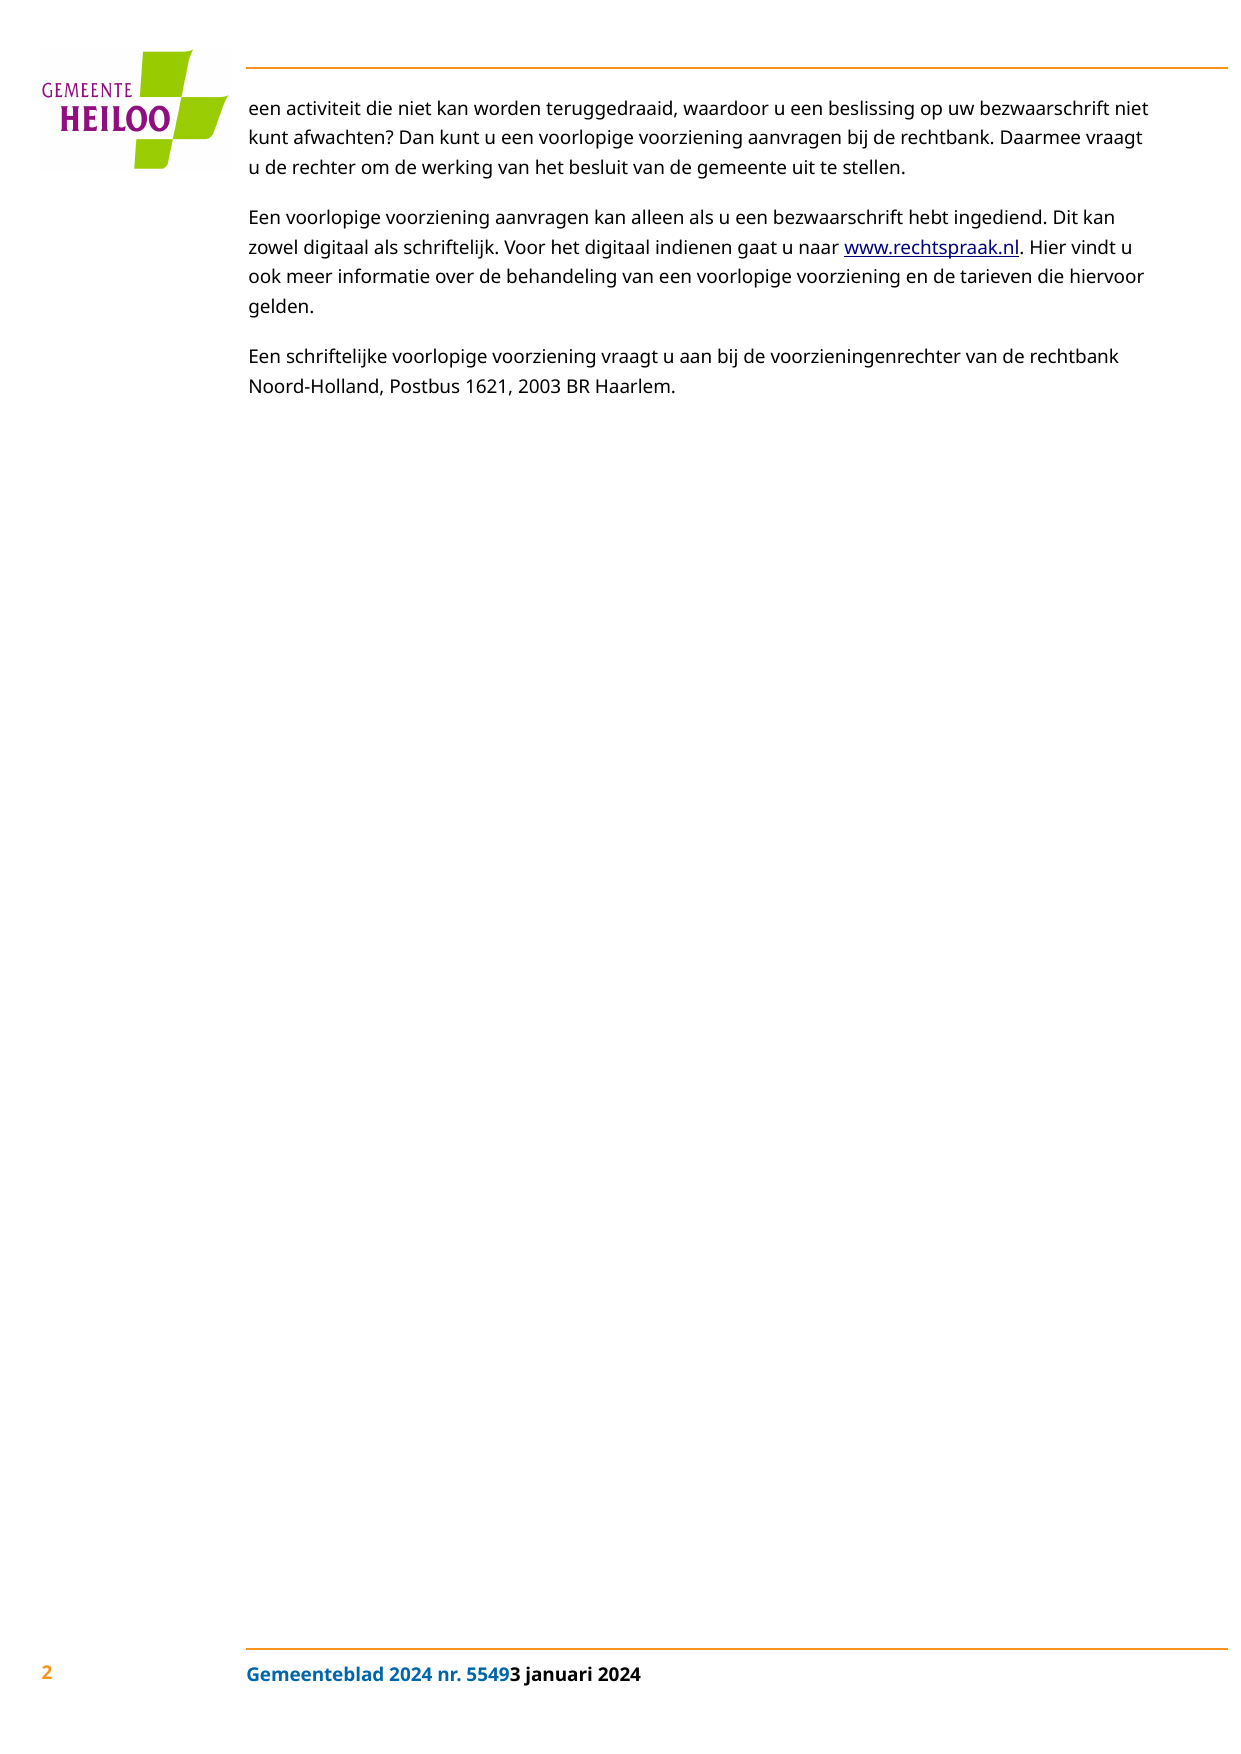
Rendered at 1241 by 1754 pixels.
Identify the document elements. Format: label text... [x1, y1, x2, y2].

picture [41, 47, 231, 172]
text Een voorlopige voorziening aanvragen kan alleen als u een bezwaarschrift hebt ingediend. Dit kan zowel digitaal als schriftelijk. Voor het digitaal indienen gaat u naar www.rechtspraak.nl. Hier vindt u ook meer informatie over de behandeling van een voorlopige voorziening en de tarieven die hiervoor gelden. [248, 204, 1152, 319]
text Een schriftelijke voorlopige voorziening vraagt u aan bij de voorzieningenrechter van de rechtbank Noord-Holland, Postbus 1621, 2003 BR Haarlem. [248, 343, 1152, 399]
text een activiteit die niet kan worden teruggedraaid, waardoor u een beslissing op uw bezwaarschrift niet kunt afwachten? Dan kunt u een voorlopige voorziening aanvragen bij de rechtbank. Daarmee vraagt u de rechter om de werking van het besluit van de gemeente uit te stellen. [248, 95, 1152, 180]
